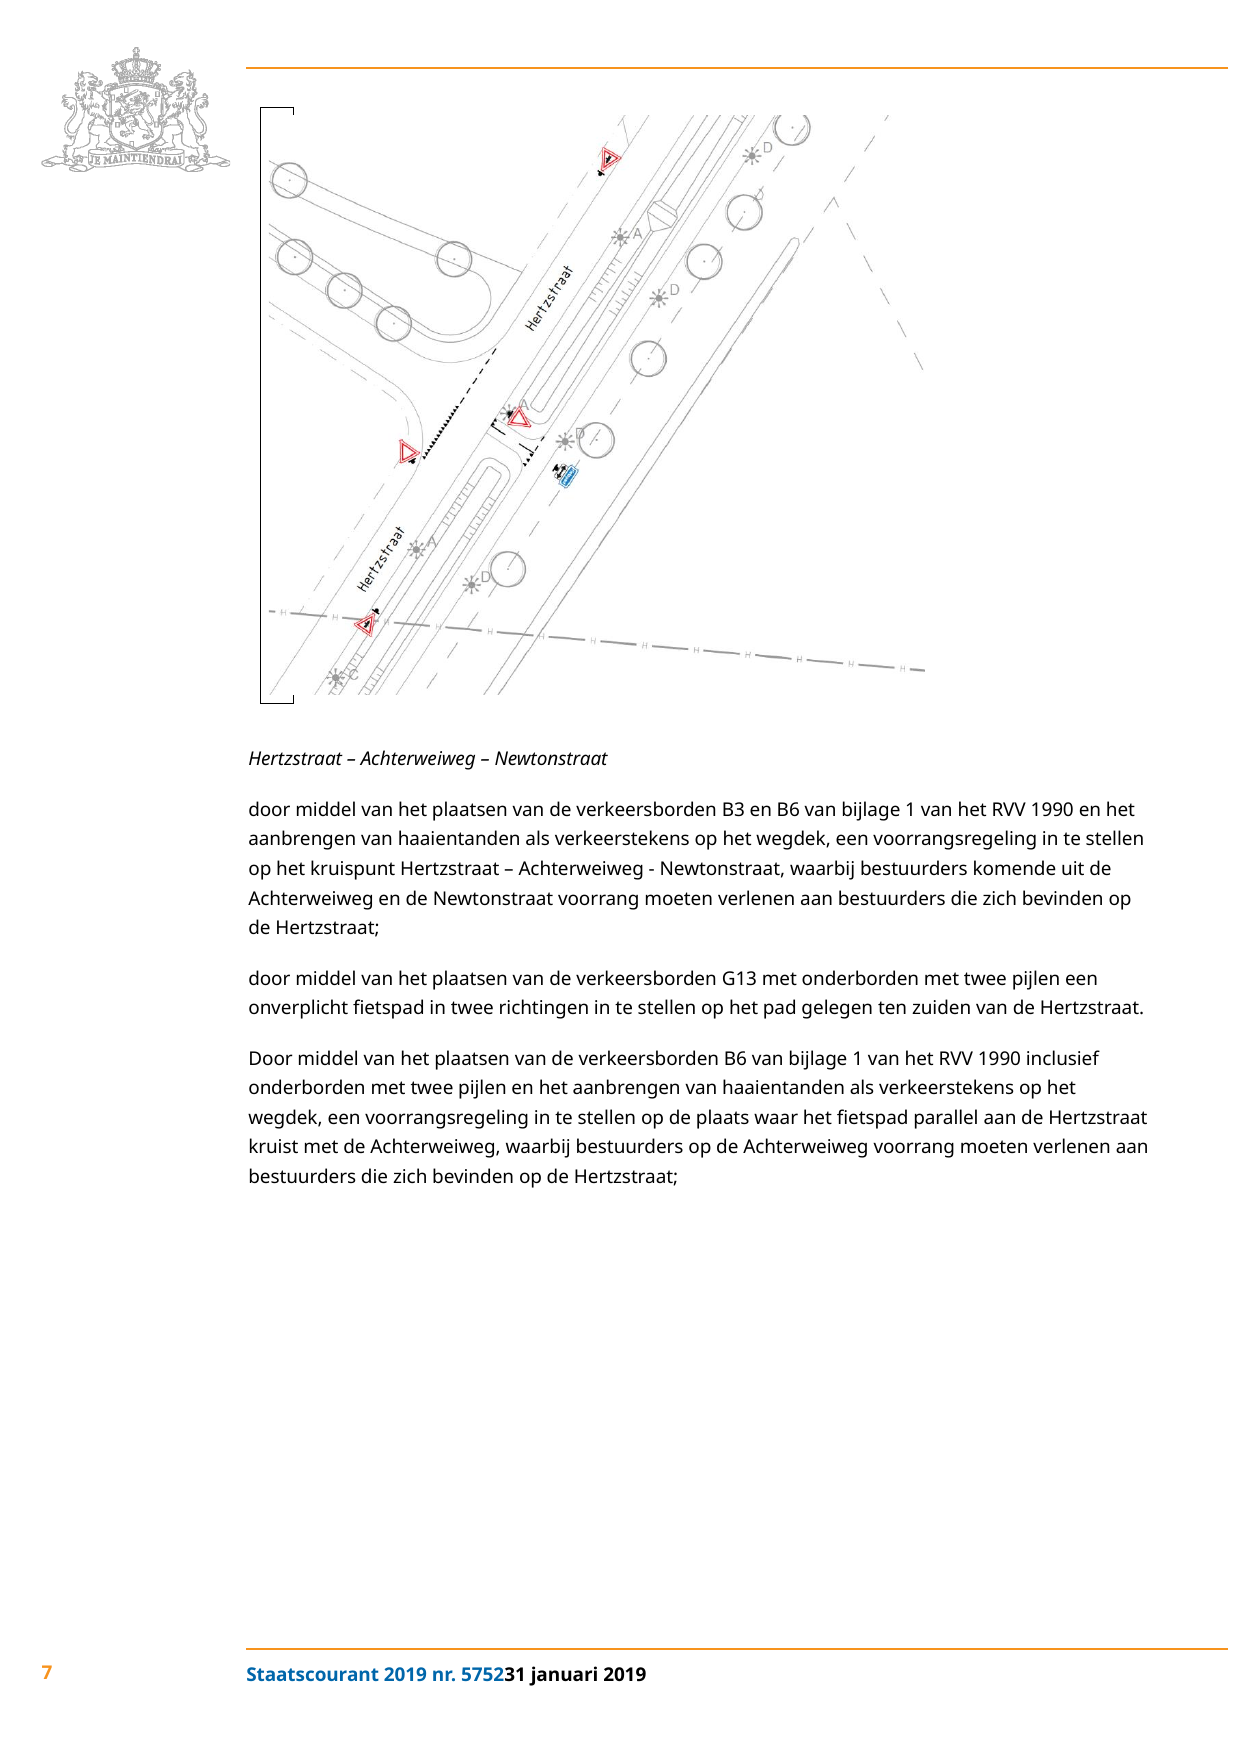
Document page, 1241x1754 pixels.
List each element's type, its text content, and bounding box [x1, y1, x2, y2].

picture [41, 47, 231, 172]
text door middel van het plaatsen van de verkeersborden B3 en B6 van bijlage 1 van het RVV 1990 en het aanbrengen van haaientanden als verkeerstekens op het wegdek, een voorrangsregeling in te stellen op het kruispunt Hertzstraat – Achterweiweg - Newtonstraat, waarbij bestuurders komende uit de Achterweiweg en de Newtonstraat voorrang moeten verlenen aan bestuurders die zich bevinden op de Hertzstraat; [248, 796, 1152, 940]
text door middel van het plaatsen van de verkeersborden G13 met onderborden met twee pijlen een onverplicht fietspad in twee richtingen in te stellen op het pad gelegen ten zuiden van de Hertzstraat. [248, 965, 1152, 1020]
picture [268, 115, 925, 695]
text Hertzstraat – Achterweiweg – Newtonstraat [248, 746, 1152, 771]
text Door middel van het plaatsen van de verkeersborden B6 van bijlage 1 van het RVV 1990 inclusief onderborden met twee pijlen en het aanbrengen van haaientanden als verkeerstekens op het wegdek, een voorrangsregeling in te stellen op de plaats waar het fietspad parallel aan de Hertzstraat kruist met de Achterweiweg, waarbij bestuurders op de Achterweiweg voorrang moeten verlenen aan bestuurders die zich bevinden op de Hertzstraat; [248, 1045, 1152, 1189]
